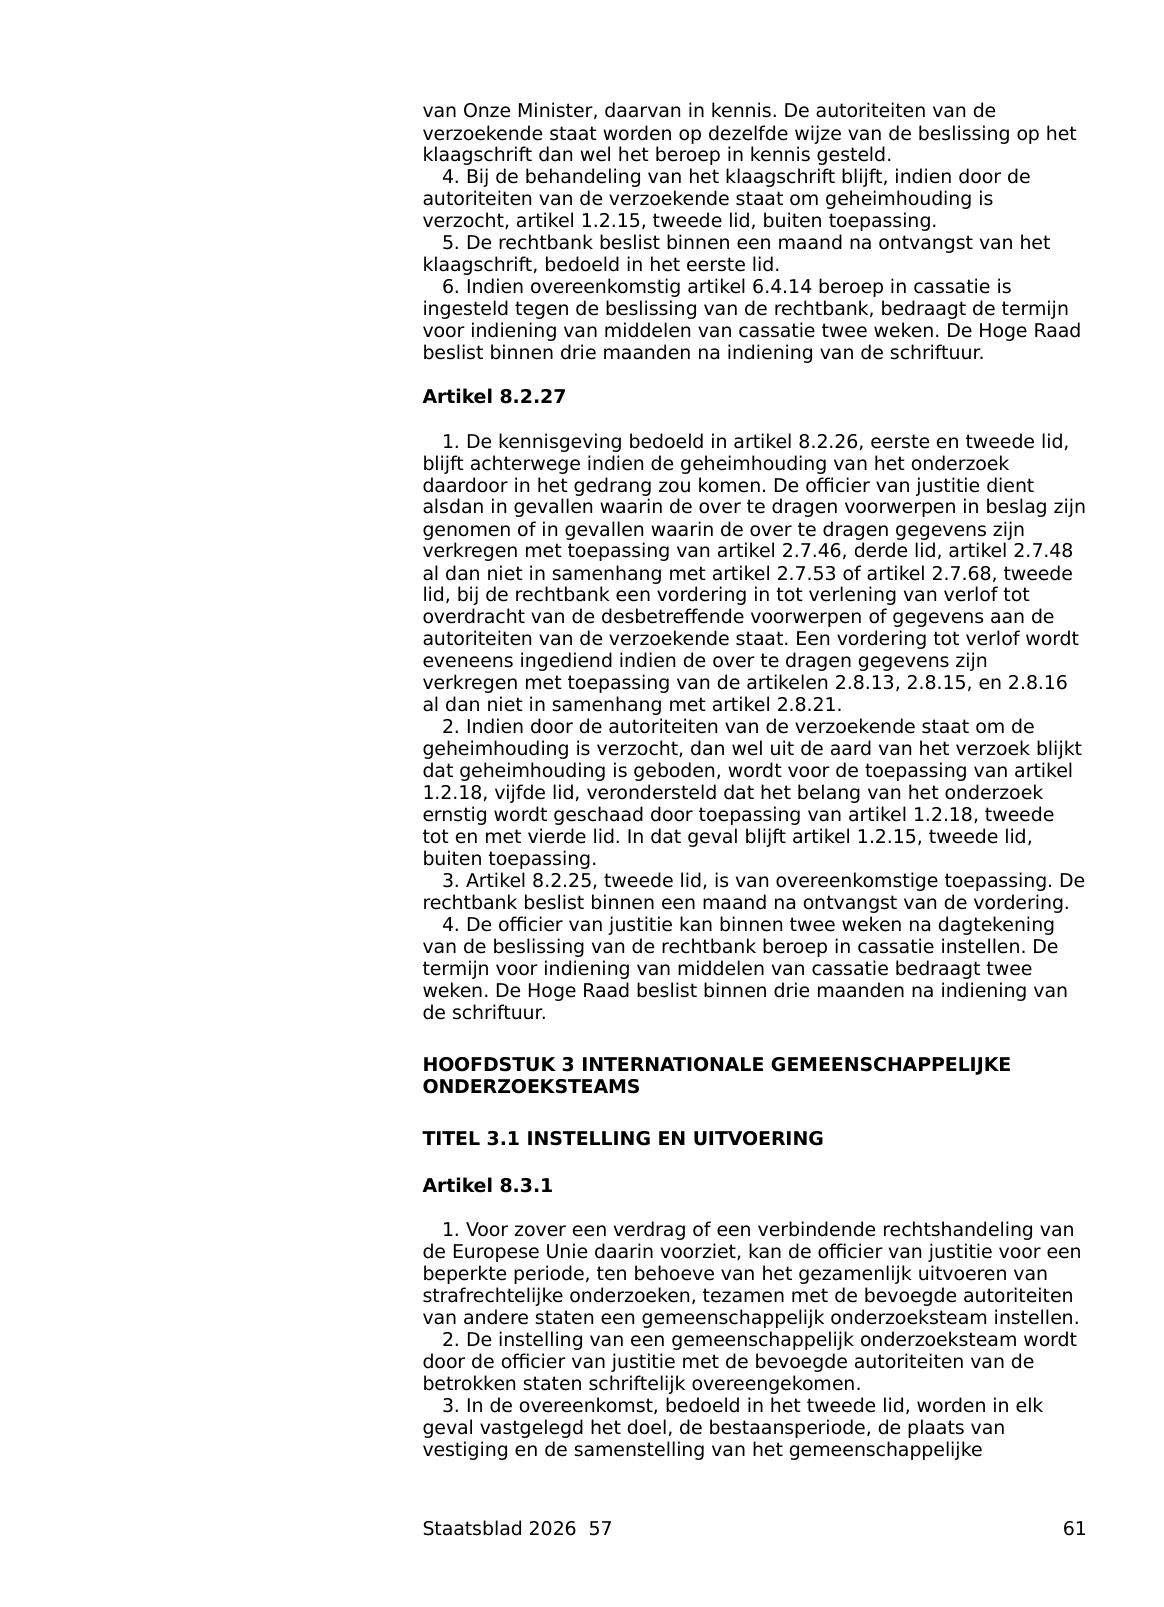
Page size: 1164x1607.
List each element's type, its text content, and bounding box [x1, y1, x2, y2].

text van Onze Minister, daarvan in kennis. De autoriteiten van de verzoekende staat worden op dezelfde wijze van de beslissing op het klaagschrift dan wel het beroep in kennis gesteld. [422, 100, 1087, 166]
subtitle HOOFDSTUK 3 INTERNATIONALE GEMEENSCHAPPELIJKE ONDERZOEKSTEAMS [422, 1054, 1087, 1098]
text 4. De officier van justitie kan binnen twee weken na dagtekening van de beslissing van de rechtbank beroep in cassatie instellen. De termijn voor indiening van middelen van cassatie bedraagt twee weken. De Hoge Raad beslist binnen drie maanden na indiening van de schriftuur. [422, 914, 1087, 1024]
text 1. Voor zover een verdrag of een verbindende rechtshandeling van de Europese Unie daarin voorziet, kan de officier van justitie voor een beperkte periode, ten behoeve van het gezamenlijk uitvoeren van strafrechtelijke onderzoeken, tezamen met de bevoegde autoriteiten van andere staten een gemeenschappelijk onderzoeksteam instellen. [422, 1219, 1087, 1329]
subtitle Artikel 8.2.27 [422, 386, 1087, 408]
text 1. De kennisgeving bedoeld in artikel 8.2.26, eerste en tweede lid, blijft achterwege indien de geheimhouding van het onderzoek daardoor in het gedrang zou komen. De officier van justitie dient alsdan in gevallen waarin de over te dragen voorwerpen in beslag zijn genomen of in gevallen waarin de over te dragen gegevens zijn verkregen met toepassing van artikel 2.7.46, derde lid, artikel 2.7.48 al dan niet in samenhang met artikel 2.7.53 of artikel 2.7.68, tweede lid, bij de rechtbank een vordering in tot verlening van verlof tot overdracht van de desbetreffende voorwerpen of gegevens aan de autoriteiten van de verzoekende staat. Een vordering tot verlof wordt eveneens ingediend indien de over te dragen gegevens zijn verkregen met toepassing van de artikelen 2.8.13, 2.8.15, en 2.8.16 al dan niet in samenhang met artikel 2.8.21. [422, 431, 1087, 716]
text 3. Artikel 8.2.25, tweede lid, is van overeenkomstige toepassing. De rechtbank beslist binnen een maand na ontvangst van de vordering. [422, 870, 1087, 914]
text 4. Bij de behandeling van het klaagschrift blijft, indien door de autoriteiten van de verzoekende staat om geheimhouding is verzocht, artikel 1.2.15, tweede lid, buiten toepassing. [422, 166, 1087, 232]
subtitle TITEL 3.1 INSTELLING EN UITVOERING [422, 1128, 1087, 1150]
text 2. Indien door de autoriteiten van de verzoekende staat om de geheimhouding is verzocht, dan wel uit de aard van het verzoek blijkt dat geheimhouding is geboden, wordt voor de toepassing van artikel 1.2.18, vijfde lid, verondersteld dat het belang van het onderzoek ernstig wordt geschaad door toepassing van artikel 1.2.18, tweede tot en met vierde lid. In dat geval blijft artikel 1.2.15, tweede lid, buiten toepassing. [422, 716, 1087, 870]
subtitle Artikel 8.3.1 [422, 1175, 1087, 1197]
text 6. Indien overeenkomstig artikel 6.4.14 beroep in cassatie is ingesteld tegen de beslissing van de rechtbank, bedraagt de termijn voor indiening van middelen van cassatie twee weken. De Hoge Raad beslist binnen drie maanden na indiening van de schriftuur. [422, 276, 1087, 364]
text 3. In de overeenkomst, bedoeld in het tweede lid, worden in elk geval vastgelegd het doel, de bestaansperiode, de plaats van vestiging en de samenstelling van het gemeenschappelijke [422, 1395, 1087, 1461]
text 5. De rechtbank beslist binnen een maand na ontvangst van het klaagschrift, bedoeld in het eerste lid. [422, 232, 1087, 276]
text 2. De instelling van een gemeenschappelijk onderzoeksteam wordt door de officier van justitie met de bevoegde autoriteiten van de betrokken staten schriftelijk overeengekomen. [422, 1329, 1087, 1395]
